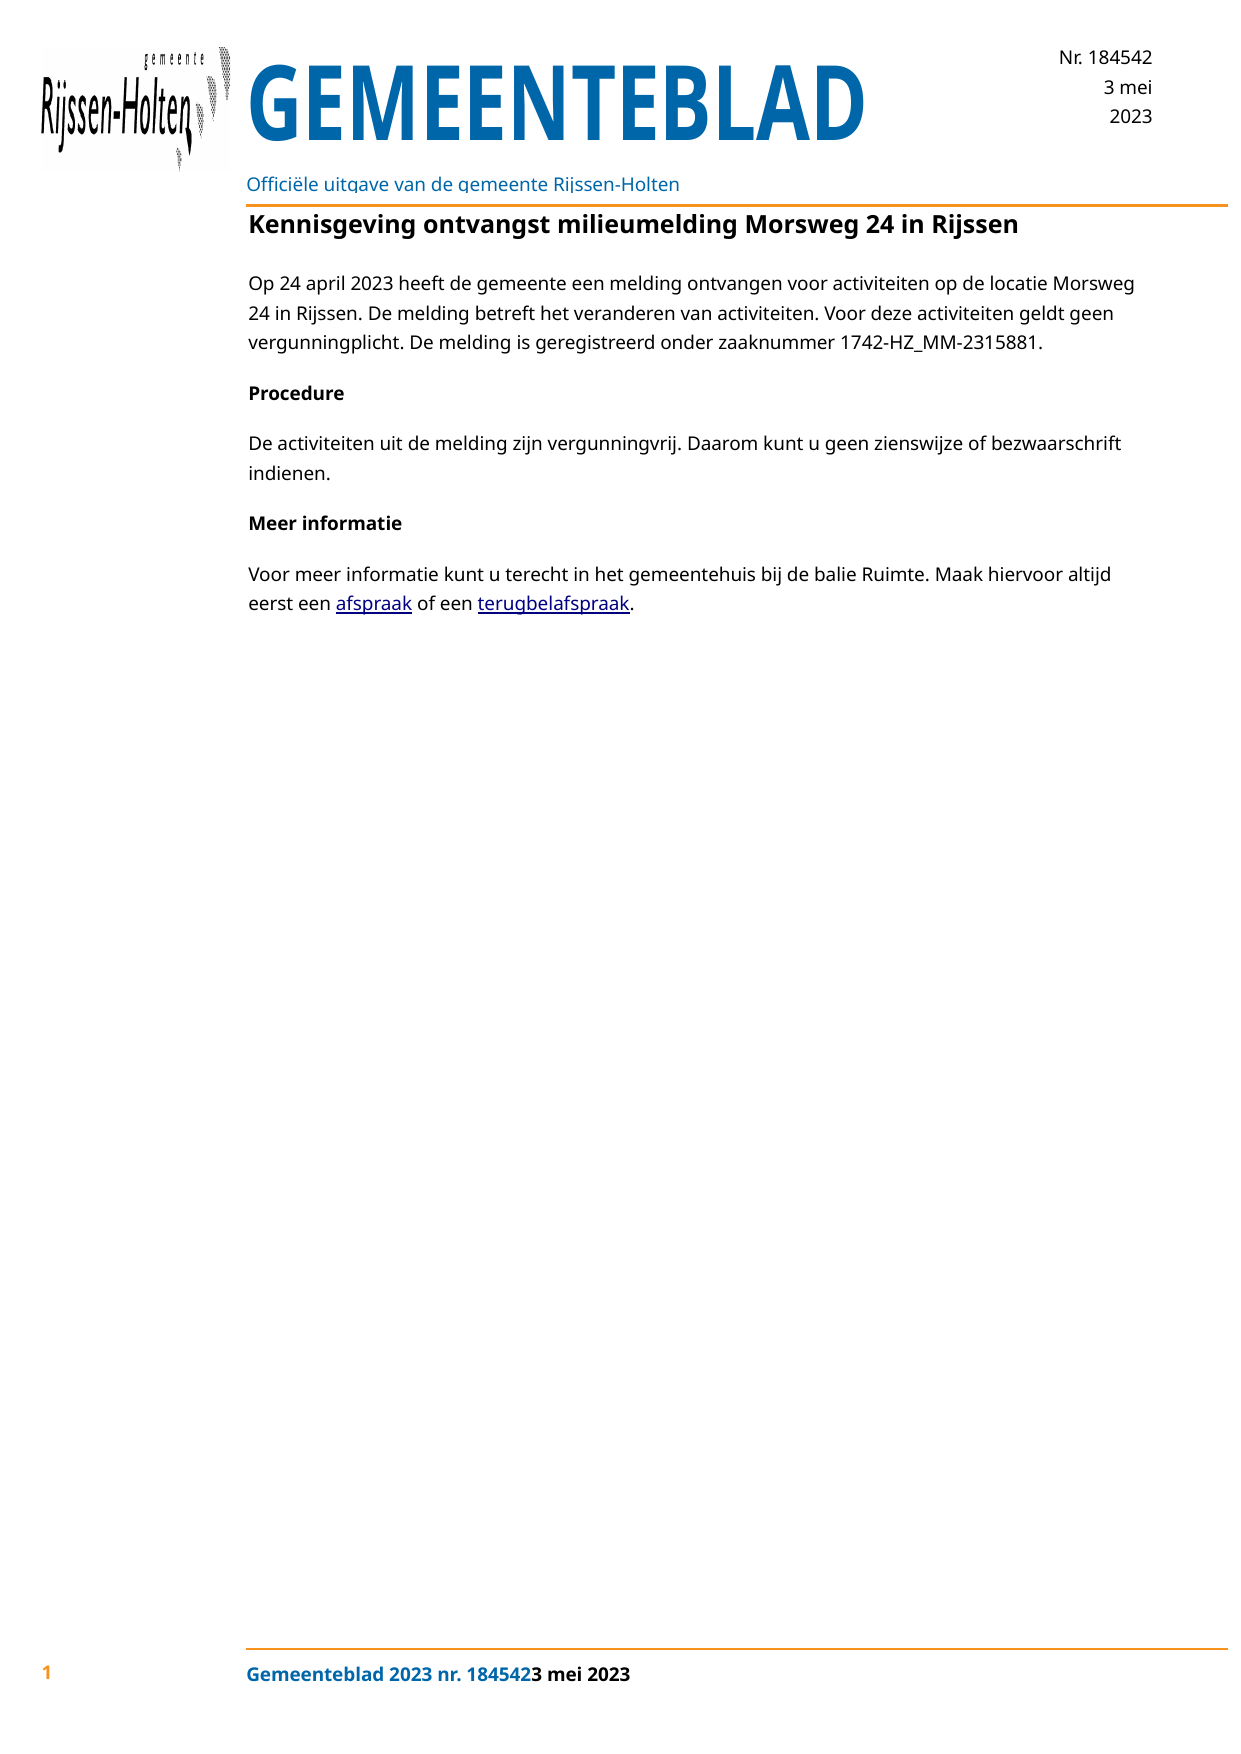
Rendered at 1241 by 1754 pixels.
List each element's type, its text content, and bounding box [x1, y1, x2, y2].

picture [41, 47, 231, 172]
text De activiteiten uit de melding zijn vergunningvrij. Daarom kunt u geen zienswijze of bezwaarschrift indienen. [248, 430, 1152, 486]
text Op 24 april 2023 heeft de gemeente een melding ontvangen voor activiteiten op de locatie Morsweg 24 in Rijssen. De melding betreft het veranderen van activiteiten. Voor deze activiteiten geldt geen vergunningplicht. De melding is geregistreerd onder zaaknummer 1742-HZ_MM-2315881. [248, 270, 1152, 355]
text Voor meer informatie kunt u terecht in het gemeentehuis bij de balie Ruimte. Maak hiervoor altijd eerst een afspraak of een terugbelafspraak. [248, 561, 1152, 616]
text Kennisgeving ontvangst milieumelding Morsweg 24 in Rijssen [248, 207, 1152, 241]
text Meer informatie [248, 510, 1152, 536]
text Procedure [248, 380, 1152, 406]
